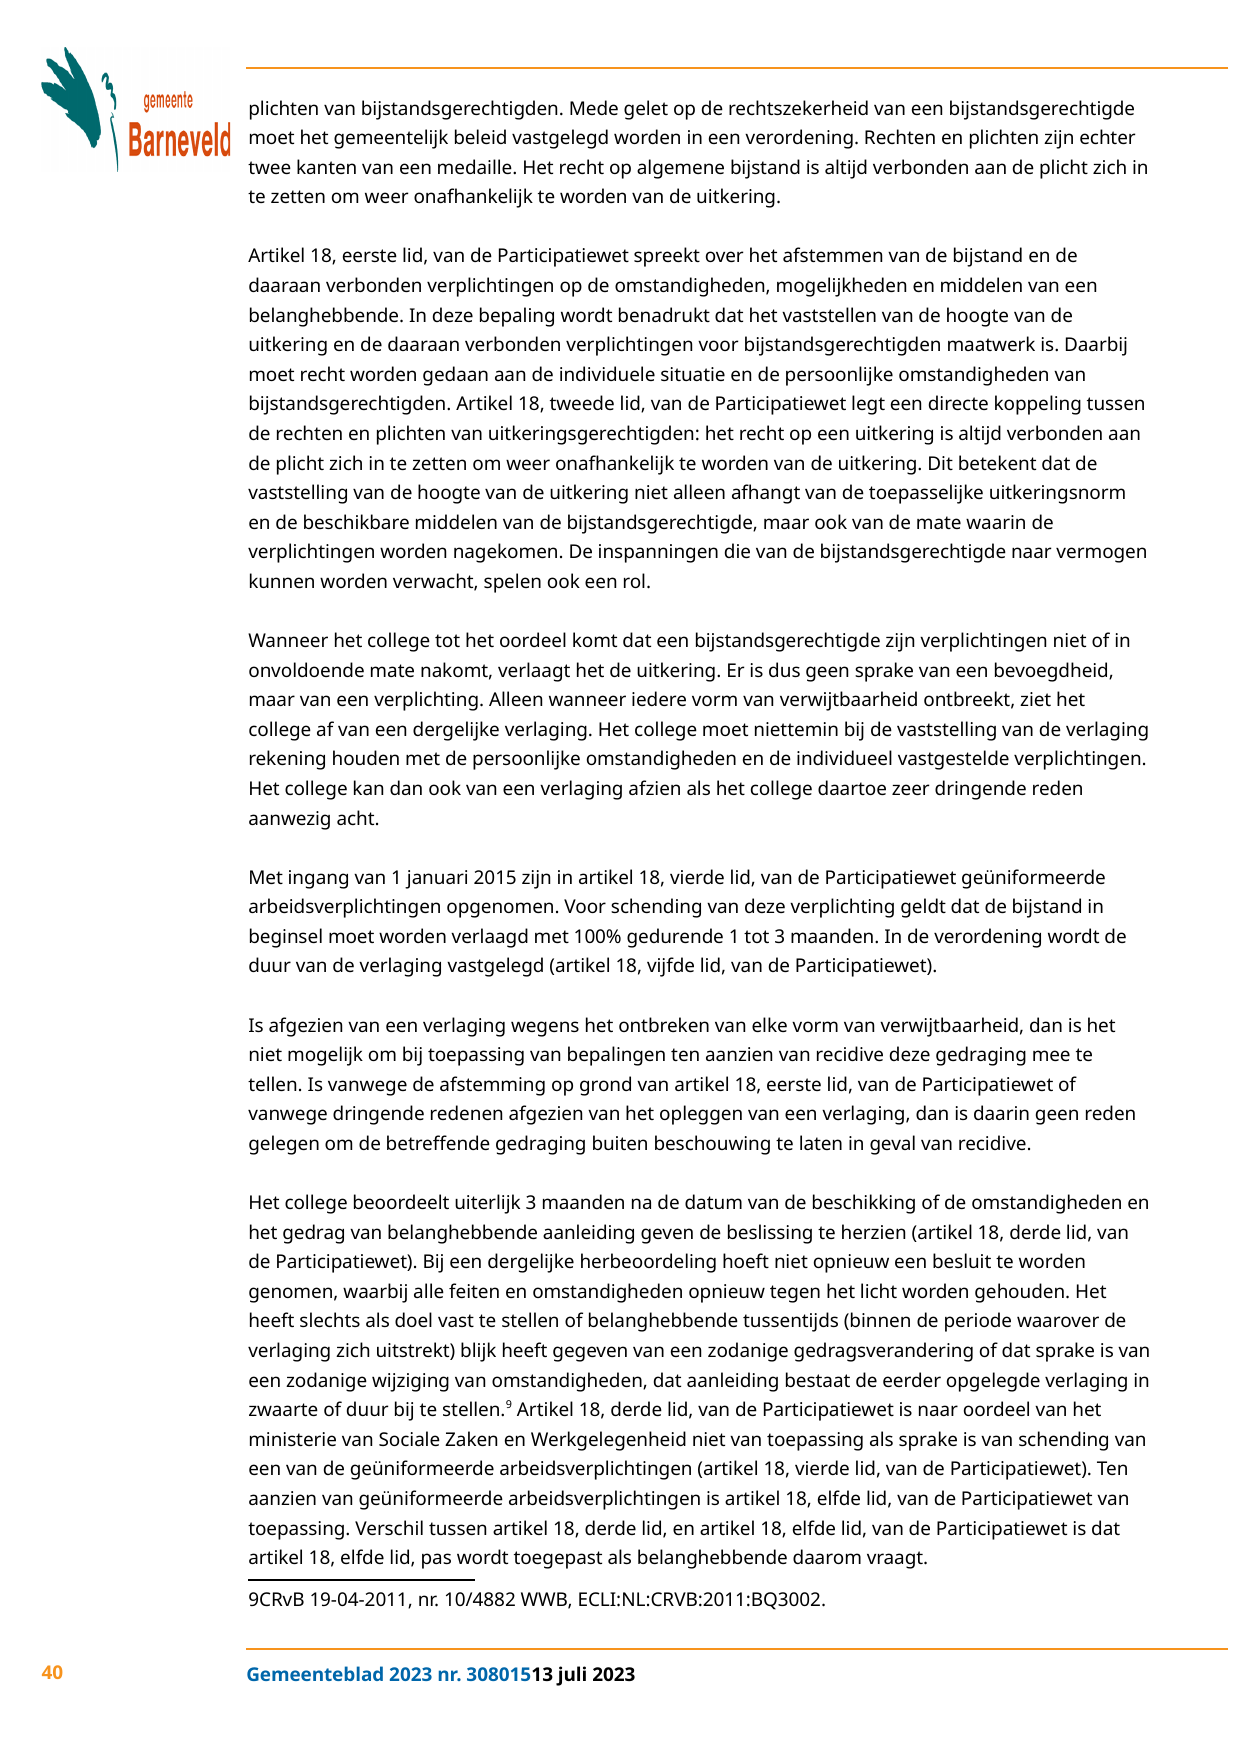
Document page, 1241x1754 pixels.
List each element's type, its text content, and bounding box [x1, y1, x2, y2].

picture [41, 47, 231, 172]
text CRvB 19-04-2011, nr. 10/4882 WWB, ECLI:NL:CRVB:2011:BQ3002. [248, 1586, 1152, 1612]
text Artikel 18, eerste lid, van de Participatiewet spreekt over het afstemmen van de bijstand en de daaraan verbonden verplichtingen op de omstandigheden, mogelijkheden en middelen van een belanghebbende. In deze bepaling wordt benadrukt dat het vaststellen van de hoogte van de uitkering en de daaraan verbonden verplichtingen voor bijstandsgerechtigden maatwerk is. Daarbij moet recht worden gedaan aan de individuele situatie en de persoonlijke omstandigheden van bijstandsgerechtigden. Artikel 18, tweede lid, van de Participatiewet legt een directe koppeling tussen de rechten en plichten van uitkeringsgerechtigden: het recht op een uitkering is altijd verbonden aan de plicht zich in te zetten om weer onafhankelijk te worden van de uitkering. Dit betekent dat de vaststelling van de hoogte van de uitkering niet alleen afhangt van de toepasselijke uitkeringsnorm en de beschikbare middelen van de bijstandsgerechtigde, maar ook van de mate waarin de verplichtingen worden nagekomen. De inspanningen die van de bijstandsgerechtigde naar vermogen kunnen worden verwacht, spelen ook een rol. [248, 243, 1152, 594]
text Het college beoordeelt uiterlijk 3 maanden na de datum van de beschikking of de omstandigheden en het gedrag van belanghebbende aanleiding geven de beslissing te herzien (artikel 18, derde lid, van de Participatiewet). Bij een dergelijke herbeoordeling hoeft niet opnieuw een besluit te worden genomen, waarbij alle feiten en omstandigheden opnieuw tegen het licht worden gehouden. Het heeft slechts als doel vast te stellen of belanghebbende tussentijds (binnen de periode waarover de verlaging zich uitstrekt) blijk heeft gegeven van een zodanige gedragsverandering of dat sprake is van een zodanige wijziging van omstandigheden, dat aanleiding bestaat de eerder opgelegde verlaging in zwaarte of duur bij te stellen. Artikel 18, derde lid, van de Participatiewet is naar oordeel van het ministerie van Sociale Zaken en Werkgelegenheid niet van toepassing als sprake is van schending van een van de geüniformeerde arbeidsverplichtingen (artikel 18, vierde lid, van de Participatiewet). Ten aanzien van geüniformeerde arbeidsverplichtingen is artikel 18, elfde lid, van de Participatiewet van toepassing. Verschil tussen artikel 18, derde lid, en artikel 18, elfde lid, van de Participatiewet is dat artikel 18, elfde lid, pas wordt toegepast als belanghebbende daarom vraagt. [248, 1189, 1152, 1570]
text Met ingang van 1 januari 2015 zijn in artikel 18, vierde lid, van de Participatiewet geüniformeerde arbeidsverplichtingen opgenomen. Voor schending van deze verplichting geldt dat de bijstand in beginsel moet worden verlaagd met 100% gedurende 1 tot 3 maanden. In de verordening wordt de duur van de verlaging vastgelegd (artikel 18, vijfde lid, van de Participatiewet). [248, 864, 1152, 978]
text plichten van bijstandsgerechtigden. Mede gelet op de rechtszekerheid van een bijstandsgerechtigde moet het gemeentelijk beleid vastgelegd worden in een verordening. Rechten en plichten zijn echter twee kanten van een medaille. Het recht op algemene bijstand is altijd verbonden aan de plicht zich in te zetten om weer onafhankelijk te worden van de uitkering. [248, 95, 1152, 209]
text Is afgezien van een verlaging wegens het ontbreken van elke vorm van verwijtbaarheid, dan is het niet mogelijk om bij toepassing van bepalingen ten aanzien van recidive deze gedraging mee te tellen. Is vanwege de afstemming op grond van artikel 18, eerste lid, van de Participatiewet of vanwege dringende redenen afgezien van het opleggen van een verlaging, dan is daarin geen reden gelegen om de betreffende gedraging buiten beschouwing te laten in geval van recidive. [248, 1012, 1152, 1156]
text Wanneer het college tot het oordeel komt dat een bijstandsgerechtigde zijn verplichtingen niet of in onvoldoende mate nakomt, verlaagt het de uitkering. Er is dus geen sprake van een bevoegdheid, maar van een verplichting. Alleen wanneer iedere vorm van verwijtbaarheid ontbreekt, ziet het college af van een dergelijke verlaging. Het college moet niettemin bij de vaststelling van de verlaging rekening houden met de persoonlijke omstandigheden en de individueel vastgestelde verplichtingen. Het college kan dan ook van een verlaging afzien als het college daartoe zeer dringende reden aanwezig acht. [248, 627, 1152, 831]
